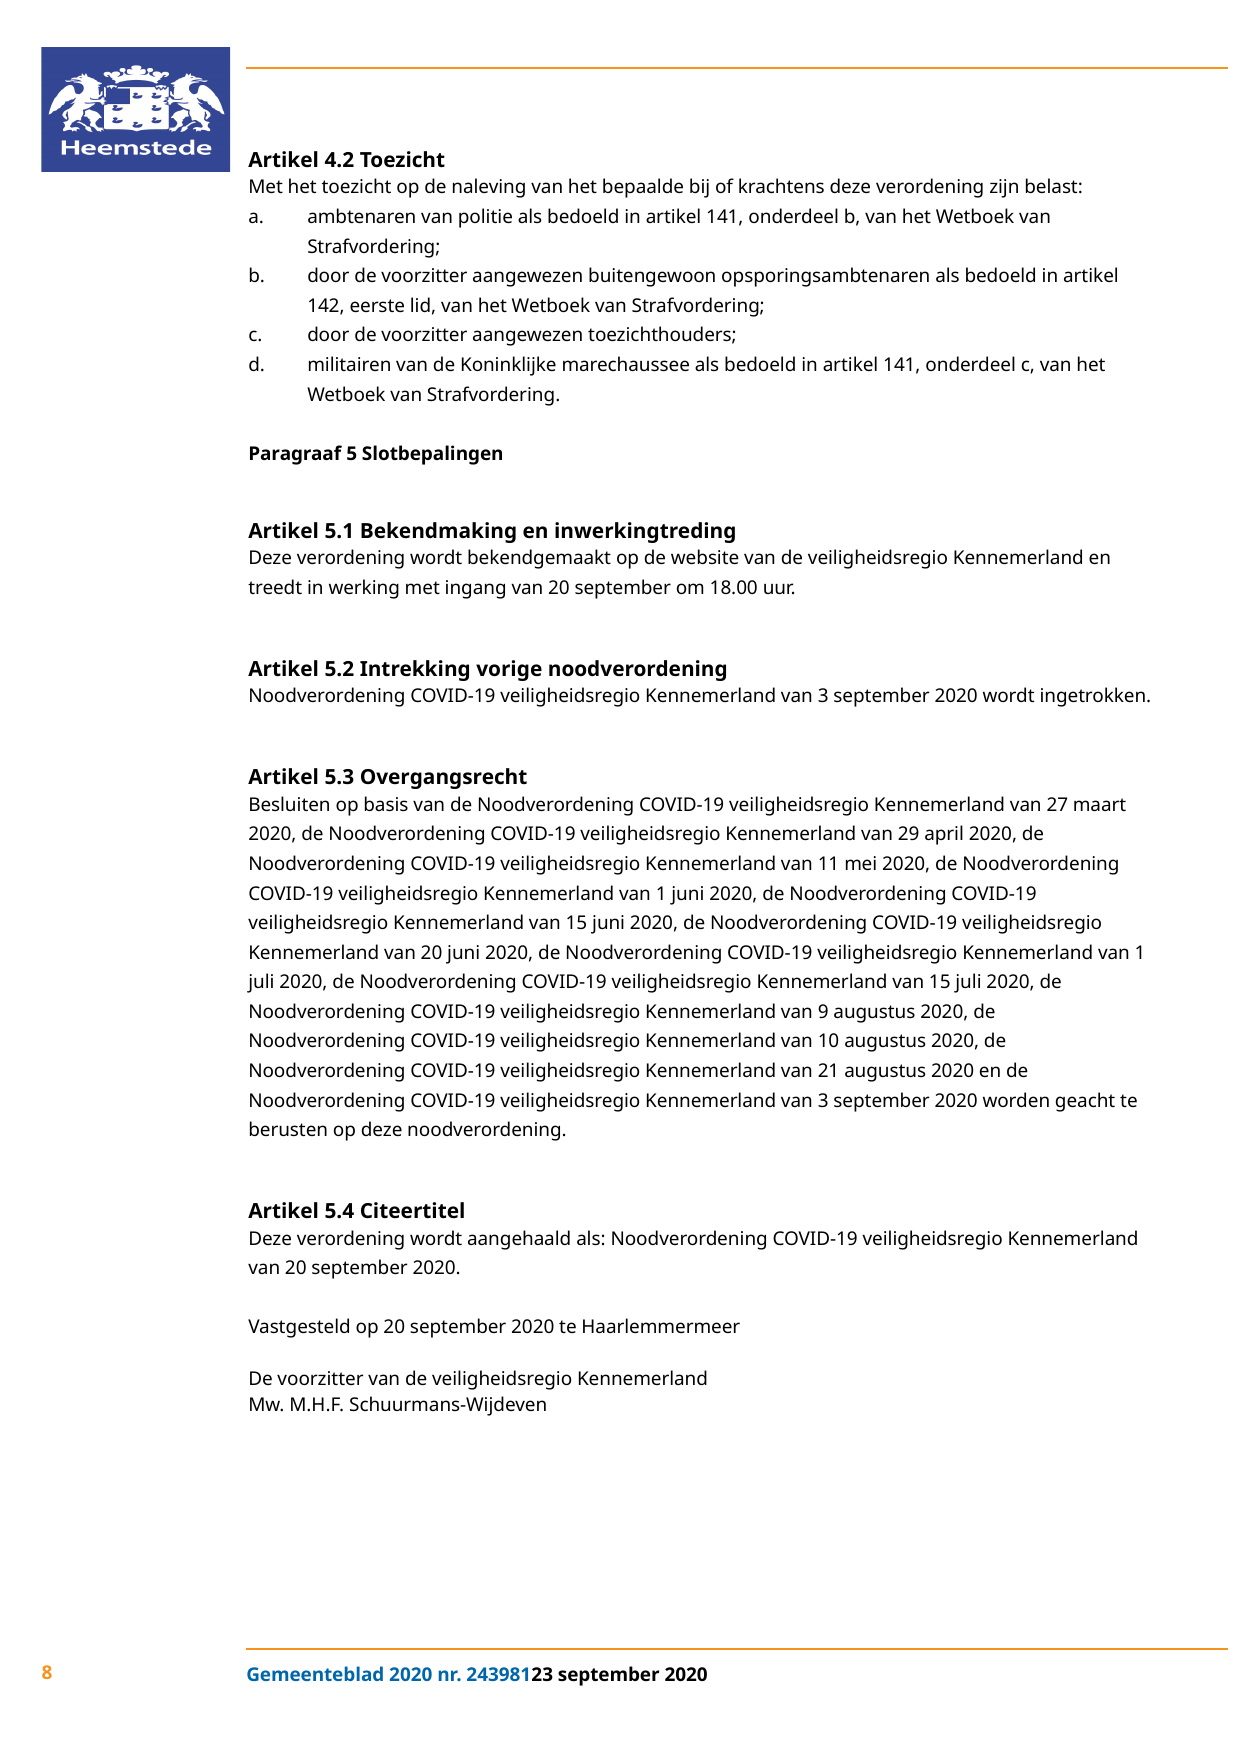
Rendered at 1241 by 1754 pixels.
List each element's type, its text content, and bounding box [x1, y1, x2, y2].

text Besluiten op basis van de Noodverordening COVID-19 veiligheidsregio Kennemerland van 27 maart 2020, de Noodverordening COVID-19 veiligheidsregio Kennemerland van 29 april 2020, de Noodverordening COVID-19 veiligheidsregio Kennemerland van 11 mei 2020, de Noodverordening COVID-19 veiligheidsregio Kennemerland van 1 juni 2020, de Noodverordening COVID-19 veiligheidsregio Kennemerland van 15 juni 2020, de Noodverordening COVID-19 veiligheidsregio Kennemerland van 20 juni 2020, de Noodverordening COVID-19 veiligheidsregio Kennemerland van 1 juli 2020, de Noodverordening COVID-19 veiligheidsregio Kennemerland van 15 juli 2020, de Noodverordening COVID-19 veiligheidsregio Kennemerland van 9 augustus 2020, de Noodverordening COVID-19 veiligheidsregio Kennemerland van 10 augustus 2020, de Noodverordening COVID-19 veiligheidsregio Kennemerland van 21 augustus 2020 en de Noodverordening COVID-19 veiligheidsregio Kennemerland van 3 september 2020 worden geacht te berusten op deze noodverordening. [248, 791, 1152, 1142]
picture [41, 47, 231, 172]
text Vastgesteld op 20 september 2020 te Haarlemmermeer [248, 1313, 1152, 1339]
text Mw. M.H.F. Schuurmans-Wijdeven [248, 1391, 1152, 1416]
list militairen van de Koninklijke marechaussee als bedoeld in artikel 141, onderdeel c, van het Wetboek van Strafvordering. [248, 351, 1152, 406]
text Deze verordening wordt bekendgemaakt op de website van de veiligheidsregio Kennemerland en treedt in werking met ingang van 20 september om 18.00 uur. [248, 544, 1152, 600]
text Deze verordening wordt aangehaald als: Noodverordening COVID-19 veiligheidsregio Kennemerland van 20 september 2020. [248, 1225, 1152, 1280]
text Artikel 5.2 Intrekking vorige noodverordening [248, 654, 1152, 682]
list ambtenaren van politie als bedoeld in artikel 141, onderdeel b, van het Wetboek van Strafvordering; [248, 203, 1152, 258]
text Artikel 5.3 Overgangsrecht [248, 762, 1152, 791]
text Paragraaf 5 Slotbepalingen [248, 440, 1152, 466]
text Artikel 5.1 Bekendmaking en inwerkingtreding [248, 516, 1152, 544]
list door de voorzitter aangewezen toezichthouders; [248, 322, 1152, 347]
list door de voorzitter aangewezen buitengewoon opsporingsambtenaren als bedoeld in artikel 142, eerste lid, van het Wetboek van Strafvordering; [248, 262, 1152, 318]
text Met het toezicht op de naleving van het bepaalde bij of krachtens deze verordening zijn belast: [248, 174, 1152, 199]
text Artikel 4.2 Toezicht [248, 145, 1152, 174]
text Artikel 5.4 Citeertitel [248, 1196, 1152, 1225]
text De voorzitter van de veiligheidsregio Kennemerland [248, 1365, 1152, 1391]
text Noodverordening COVID-19 veiligheidsregio Kennemerland van 3 september 2020 wordt ingetrokken. [248, 682, 1152, 708]
